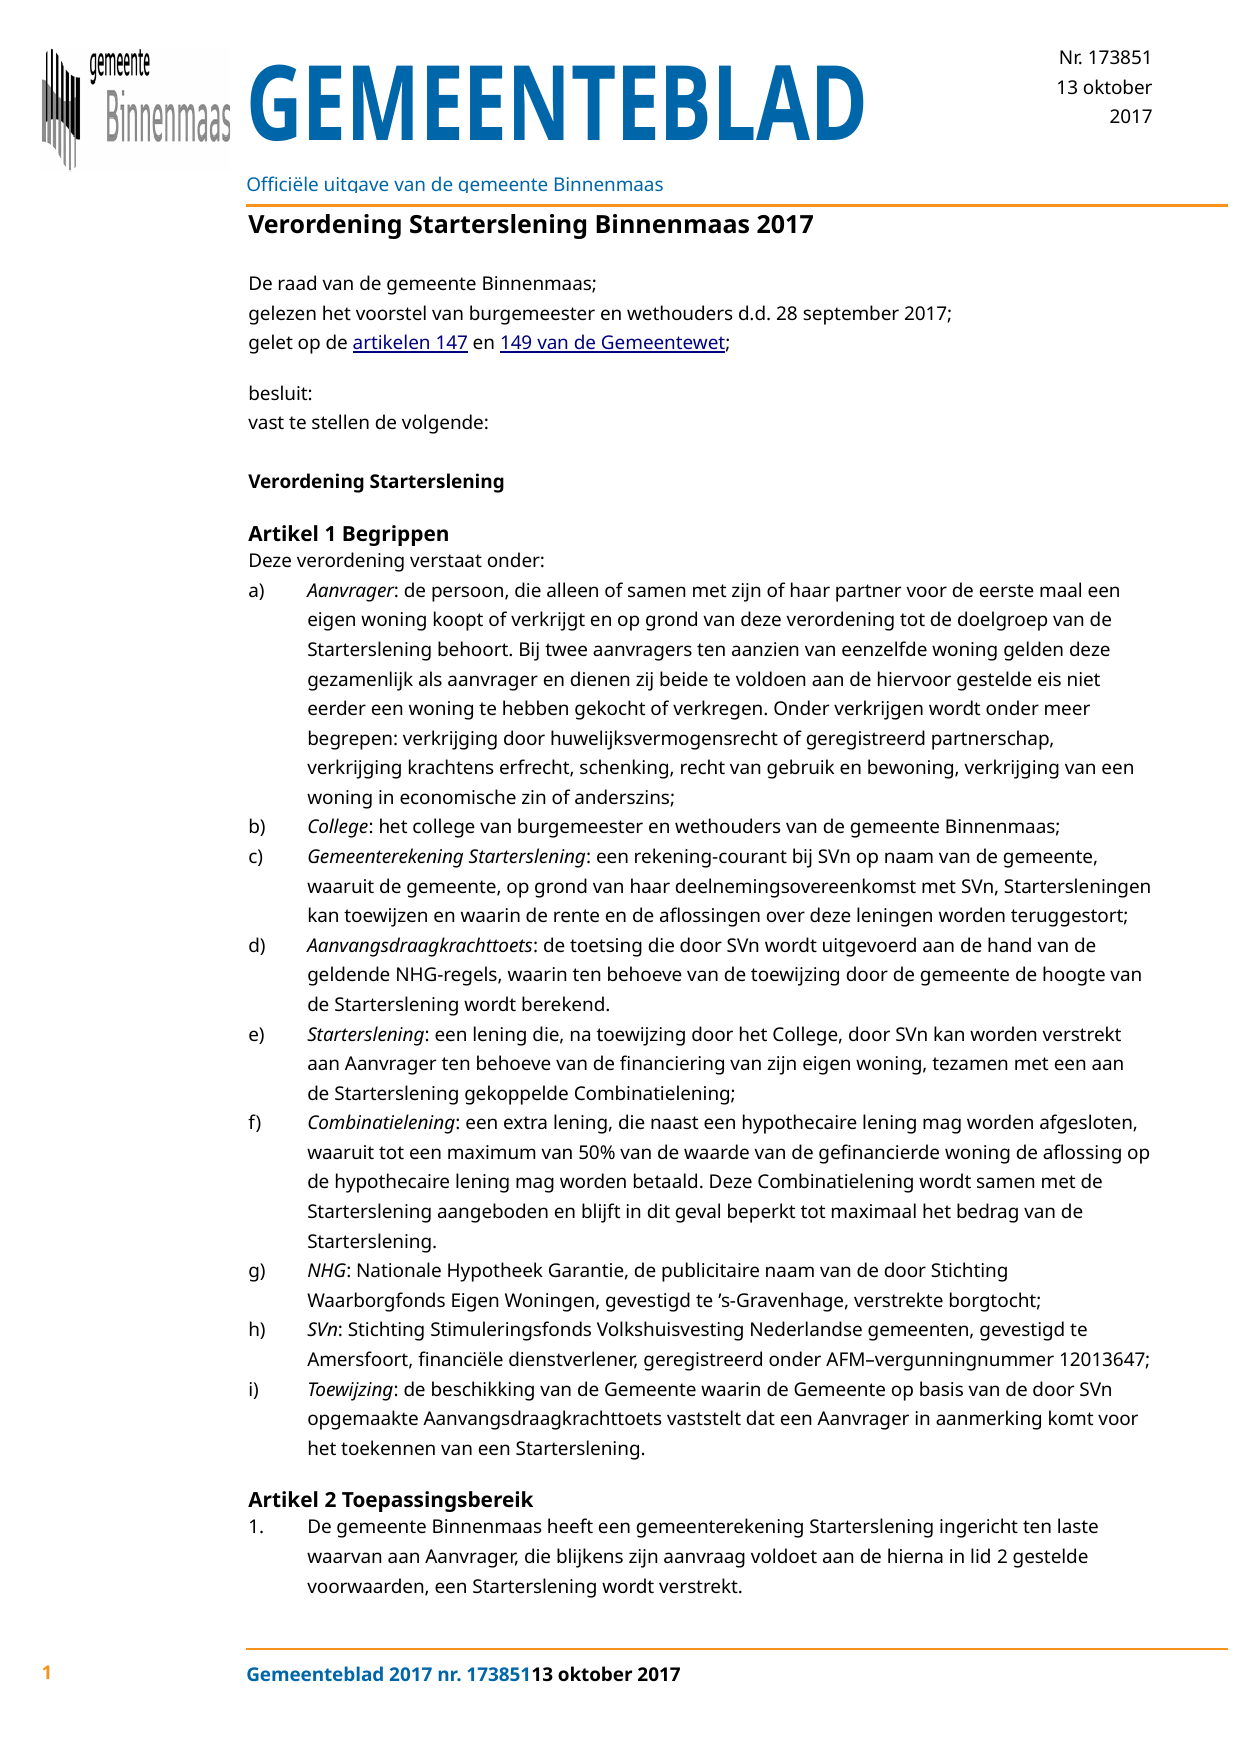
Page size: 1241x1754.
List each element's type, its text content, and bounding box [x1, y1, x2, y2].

text vast te stellen de volgende: [248, 409, 1152, 435]
list Starterslening: een lening die, na toewijzing door het College, door SVn kan worden verstrekt aan Aanvrager ten behoeve van de financiering van zijn eigen woning, tezamen met een aan de Starterslening gekoppelde Combinatielening; [248, 1021, 1152, 1106]
text Verordening Starterslening Binnenmaas 2017 [248, 207, 1152, 241]
text gelezen het voorstel van burgemeester en wethouders d.d. 28 september 2017; [248, 300, 1152, 326]
text Artikel 1 Begrippen [248, 519, 1152, 547]
list De gemeente Binnenmaas heeft een gemeenterekening Starterslening ingericht ten laste waarvan aan Aanvrager, die blijkens zijn aanvraag voldoet aan de hierna in lid 2 gestelde voorwaarden, een Starterslening wordt verstrekt. [248, 1514, 1152, 1599]
text gelet op de artikelen 147 en 149 van de Gemeentewet; [248, 329, 1152, 355]
text Deze verordening verstaat onder: [248, 547, 1152, 573]
list NHG: Nationale Hypotheek Garantie, de publicitaire naam van de door Stichting Waarborgfonds Eigen Woningen, gevestigd te ’s-Gravenhage, verstrekte borgtocht; [248, 1257, 1152, 1313]
text Verordening Starterslening [248, 468, 1152, 494]
list Gemeenterekening Starterslening: een rekening-courant bij SVn op naam van de gemeente, waaruit de gemeente, op grond van haar deelnemingsovereenkomst met SVn, Startersleningen kan toewijzen en waarin de rente en de aflossingen over deze leningen worden teruggestort; [248, 843, 1152, 928]
picture [41, 47, 231, 172]
text besluit: [248, 380, 1152, 406]
list SVn: Stichting Stimuleringsfonds Volkshuisvesting Nederlandse gemeenten, gevestigd te Amersfoort, financiële dienstverlener, geregistreerd onder AFM–vergunningnummer 12013647; [248, 1317, 1152, 1372]
text Artikel 2 Toepassingsbereik [248, 1485, 1152, 1514]
text De raad van de gemeente Binnenmaas; [248, 270, 1152, 296]
list Aanvrager: de persoon, die alleen of samen met zijn of haar partner voor de eerste maal een eigen woning koopt of verkrijgt en op grond van deze verordening tot de doelgroep van de Starterslening behoort. Bij twee aanvragers ten aanzien van eenzelfde woning gelden deze gezamenlijk als aanvrager en dienen zij beide te voldoen aan de hiervoor gestelde eis niet eerder een woning te hebben gekocht of verkregen. Onder verkrijgen wordt onder meer begrepen: verkrijging door huwelijksvermogensrecht of geregistreerd partnerschap, verkrijging krachtens erfrecht, schenking, recht van gebruik en bewoning, verkrijging van een woning in economische zin of anderszins; [248, 577, 1152, 810]
list Combinatielening: een extra lening, die naast een hypothecaire lening mag worden afgesloten, waaruit tot een maximum van 50% van de waarde van de gefinancierde woning de aflossing op de hypothecaire lening mag worden betaald. Deze Combinatielening wordt samen met de Starterslening aangeboden en blijft in dit geval beperkt tot maximaal het bedrag van de Starterslening. [248, 1109, 1152, 1253]
list Toewijzing: de beschikking van de Gemeente waarin de Gemeente op basis van de door SVn opgemaakte Aanvangsdraagkrachttoets vaststelt dat een Aanvrager in aanmerking komt voor het toekennen van een Starterslening. [248, 1376, 1152, 1461]
list College: het college van burgemeester en wethouders van de gemeente Binnenmaas; [248, 814, 1152, 839]
list Aanvangsdraagkrachttoets: de toetsing die door SVn wordt uitgevoerd aan de hand van de geldende NHG-regels, waarin ten behoeve van de toewijzing door de gemeente de hoogte van de Starterslening wordt berekend. [248, 932, 1152, 1017]
